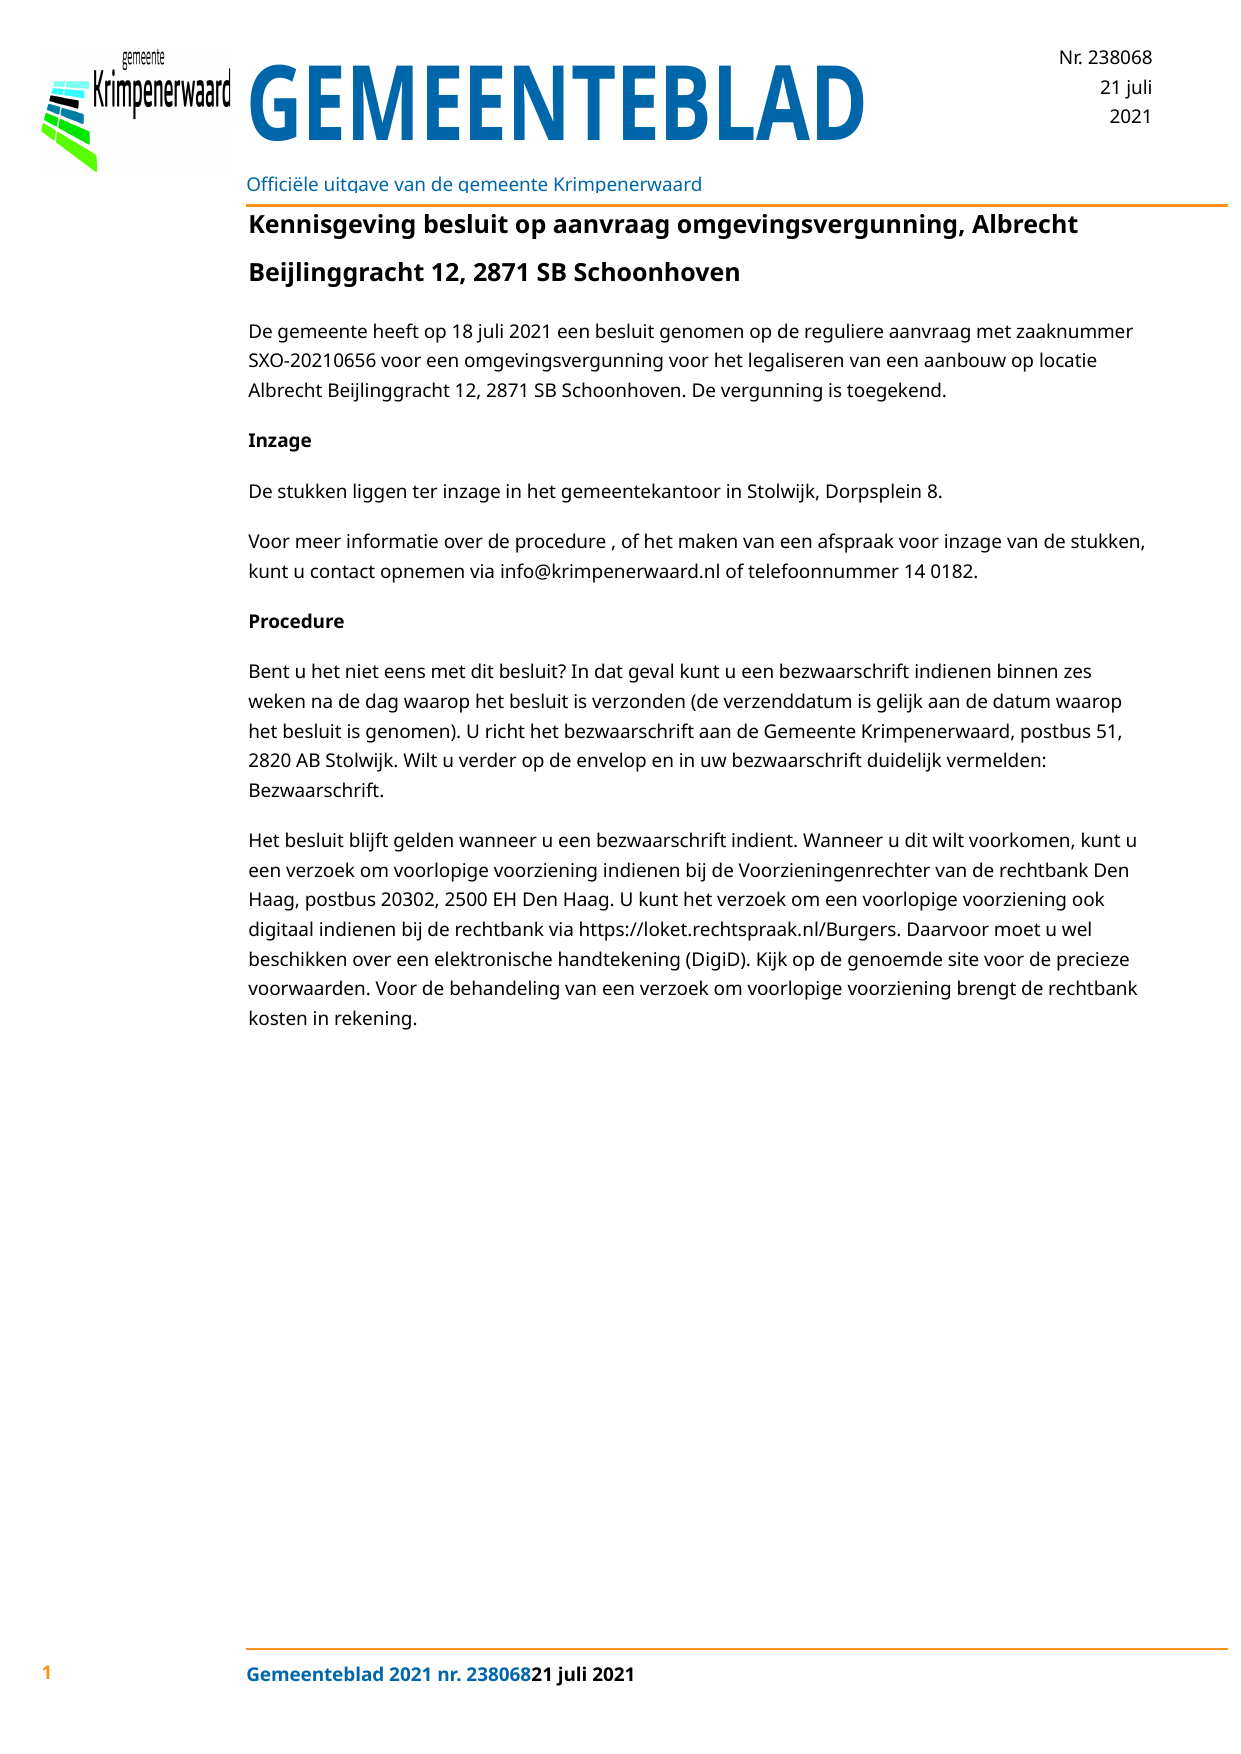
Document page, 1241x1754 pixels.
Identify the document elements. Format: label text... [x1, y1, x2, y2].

text Inzage [248, 427, 1152, 453]
text Bent u het niet eens met dit besluit? In dat geval kunt u een bezwaarschrift indienen binnen zes weken na de dag waarop het besluit is verzonden (de verzenddatum is gelijk aan de datum waarop het besluit is genomen). U richt het bezwaarschrift aan de Gemeente Krimpenerwaard, postbus 51, 2820 AB Stolwijk. Wilt u verder op de envelop en in uw bezwaarschrift duidelijk vermelden: Bezwaarschrift. [248, 659, 1152, 803]
text Voor meer informatie over de procedure , of het maken van een afspraak voor inzage van de stukken, kunt u contact opnemen via info@krimpenerwaard.nl of telefoonnummer 14 0182. [248, 528, 1152, 584]
text Procedure [248, 608, 1152, 634]
text De stukken liggen ter inzage in het gemeentekantoor in Stolwijk, Dorpsplein 8. [248, 478, 1152, 504]
text Het besluit blijft gelden wanneer u een bezwaarschrift indient. Wanneer u dit wilt voorkomen, kunt u een verzoek om voorlopige voorziening indienen bij de Voorzieningenrechter van de rechtbank Den Haag, postbus 20302, 2500 EH Den Haag. U kunt het verzoek om een voorlopige voorziening ook digitaal indienen bij de rechtbank via https://loket.rechtspraak.nl/Burgers. Daarvoor moet u wel beschikken over een elektronische handtekening (DigiD). Kijk op de genoemde site voor de precieze voorwaarden. Voor de behandeling van een verzoek om voorlopige voorziening brengt de rechtbank kosten in rekening. [248, 827, 1152, 1031]
text Kennisgeving besluit op aanvraag omgevingsvergunning, Albrecht Beijlinggracht 12, 2871 SB Schoonhoven [248, 207, 1152, 288]
picture [41, 47, 231, 172]
text De gemeente heeft op 18 juli 2021 een besluit genomen op de reguliere aanvraag met zaaknummer SXO-20210656 voor een omgevingsvergunning voor het legaliseren van een aanbouw op locatie Albrecht Beijlinggracht 12, 2871 SB Schoonhoven. De vergunning is toegekend. [248, 318, 1152, 403]
